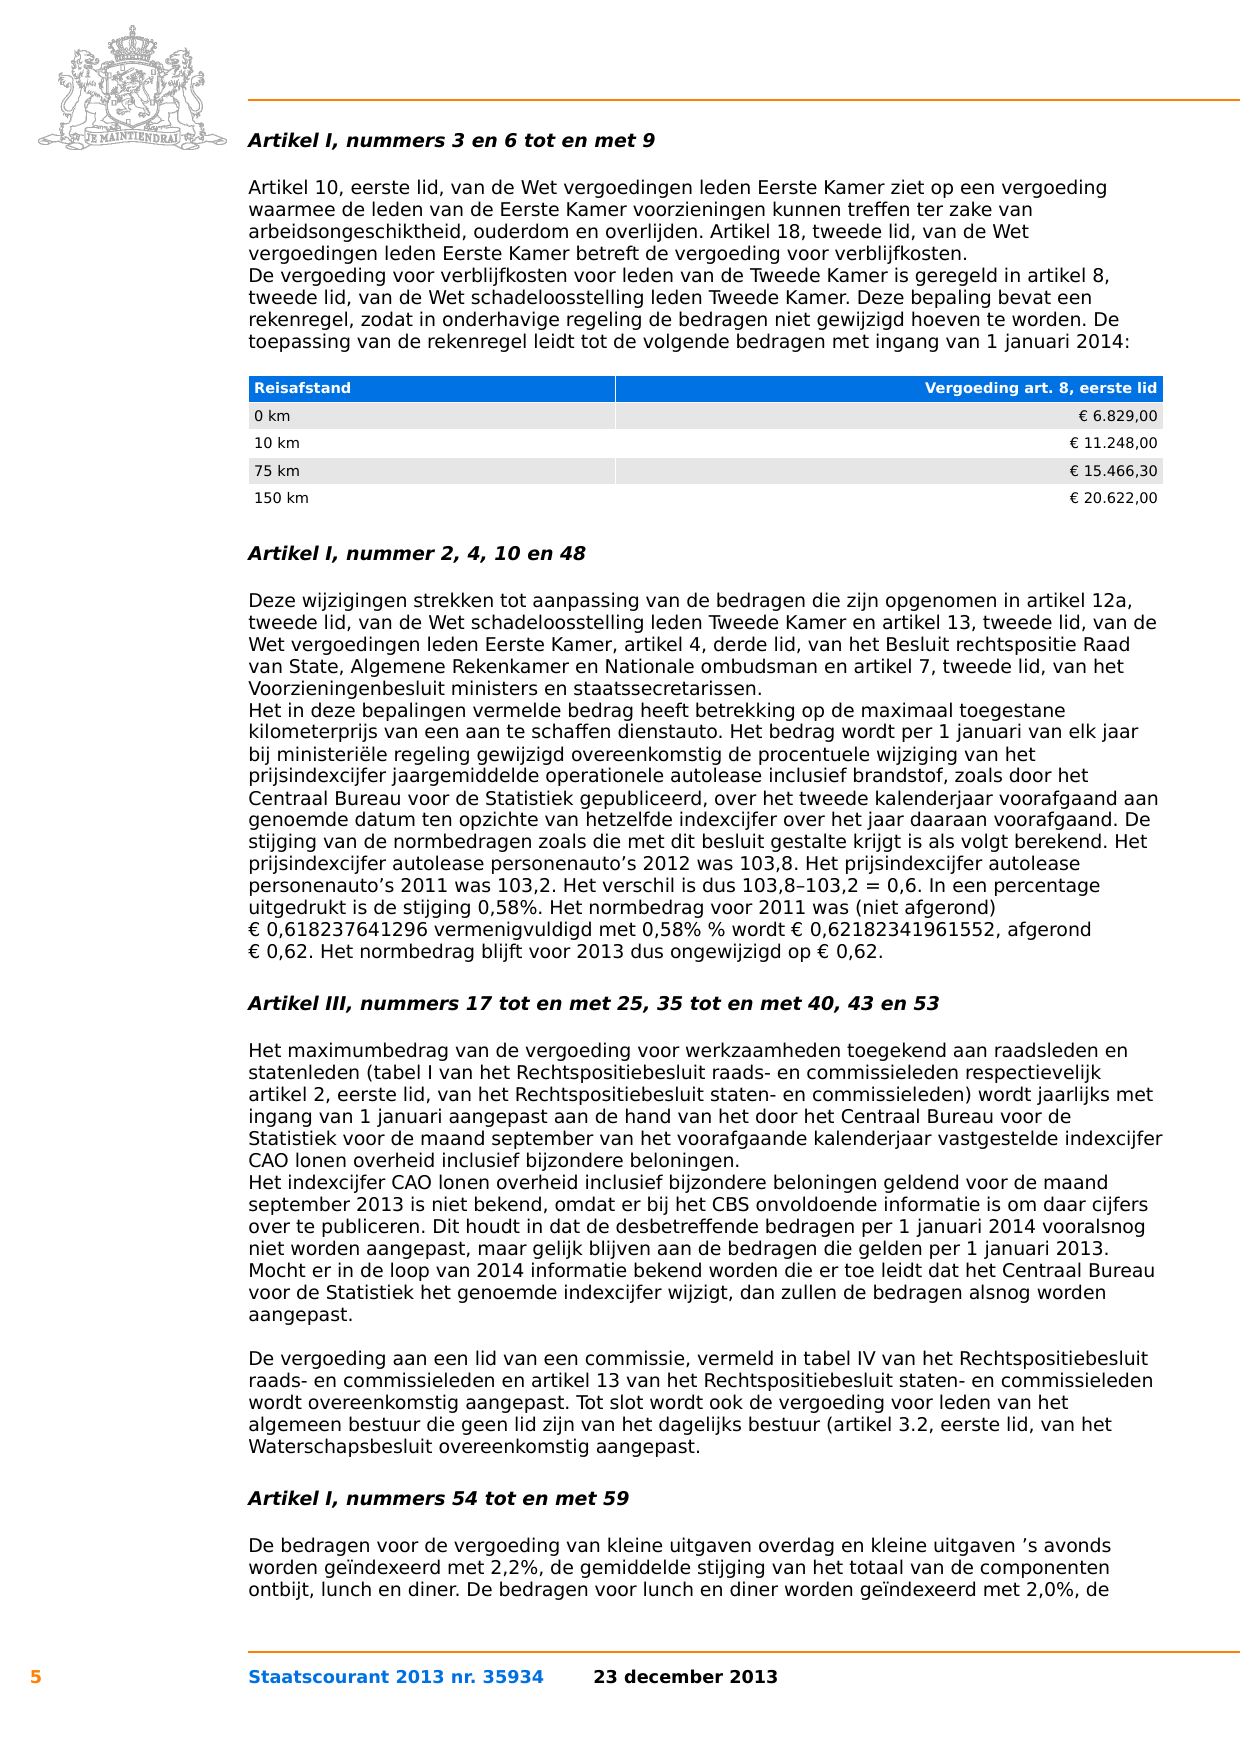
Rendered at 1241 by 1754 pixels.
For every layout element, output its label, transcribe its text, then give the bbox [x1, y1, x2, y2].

table_cell € 15.466,30 [616, 458, 1163, 484]
text Het in deze bepalingen vermelde bedrag heeft betrekking op de maximaal toegestane kilometerprijs van een aan te schaffen dienstauto. Het bedrag wordt per 1 januari van elk jaar bij ministeriële regeling gewijzigd overeenkomstig de procentuele wijziging van het prijsindexcijfer jaargemiddelde operationele autolease inclusief brandstof, zoals door het Centraal Bureau voor de Statistiek gepubliceerd, over het tweede kalenderjaar voorafgaand aan genoemde datum ten opzichte van hetzelfde indexcijfer over het jaar daaraan voorafgaand. De stijging van de normbedragen zoals die met dit besluit gestalte krijgt is als volgt berekend. Het prijsindexcijfer autolease personenauto’s 2012 was 103,8. Het prijsindexcijfer autolease personenauto’s 2011 was 103,2. Het verschil is dus 103,8–103,2 = 0,6. In een percentage uitgedrukt is de stijging 0,58%. Het normbedrag voor 2011 was (niet afgerond) € 0,618237641296 vermenigvuldigd met 0,58% % wordt € 0,62182341961552, afgerond € 0,62. Het normbedrag blijft voor 2013 dus ongewijzigd op € 0,62. [248, 699, 1163, 963]
table_cell 150 km [249, 485, 615, 512]
table_cell 10 km [249, 430, 615, 457]
picture [38, 25, 227, 150]
text De bedragen voor de vergoeding van kleine uitgaven overdag en kleine uitgaven ’s avonds worden geïndexeerd met 2,2%, de gemiddelde stijging van het totaal van de componenten ontbijt, lunch en diner. De bedragen voor lunch en diner worden geïndexeerd met 2,0%, de [248, 1535, 1163, 1601]
subtitle Artikel III, nummers 17 tot en met 25, 35 tot en met 40, 43 en 53 [248, 993, 1163, 1015]
table_cell 75 km [249, 458, 615, 484]
text De vergoeding voor verblijfkosten voor leden van de Tweede Kamer is geregeld in artikel 8, tweede lid, van de Wet schadeloosstelling leden Tweede Kamer. Deze bepaling bevat een rekenregel, zodat in onderhavige regeling de bedragen niet gewijzigd hoeven te worden. De toepassing van de rekenregel leidt tot de volgende bedragen met ingang van 1 januari 2014: [248, 265, 1163, 353]
text De vergoeding aan een lid van een commissie, vermeld in tabel IV van het Rechtspositiebesluit raads- en commissieleden en artikel 13 van het Rechtspositiebesluit staten- en commissieleden wordt overeenkomstig aangepast. Tot slot wordt ook de vergoeding voor leden van het algemeen bestuur die geen lid zijn van het dagelijks bestuur (artikel 3.2, eerste lid, van het Waterschapsbesluit overeenkomstig aangepast. [248, 1348, 1163, 1458]
table_cell € 6.829,00 [616, 403, 1163, 429]
table_header Reisafstand [249, 376, 615, 402]
table_cell € 20.622,00 [616, 485, 1163, 512]
table_header Vergoeding art. 8, eerste lid [616, 376, 1163, 402]
table_cell 0 km [249, 403, 615, 429]
text Het maximumbedrag van de vergoeding voor werkzaamheden toegekend aan raadsleden en statenleden (tabel I van het Rechtspositiebesluit raads- en commissieleden respectievelijk artikel 2, eerste lid, van het Rechtspositiebesluit staten- en commissieleden) wordt jaarlijks met ingang van 1 januari aangepast aan de hand van het door het Centraal Bureau voor de Statistiek voor de maand september van het voorafgaande kalenderjaar vastgestelde indexcijfer CAO lonen overheid inclusief bijzondere beloningen. [248, 1040, 1163, 1172]
subtitle Artikel I, nummer 2, 4, 10 en 48 [248, 543, 1163, 564]
text Deze wijzigingen strekken tot aanpassing van de bedragen die zijn opgenomen in artikel 12a, tweede lid, van de Wet schadeloosstelling leden Tweede Kamer en artikel 13, tweede lid, van de Wet vergoedingen leden Eerste Kamer, artikel 4, derde lid, van het Besluit rechtspositie Raad van State, Algemene Rekenkamer en Nationale ombudsman en artikel 7, tweede lid, van het Voorzieningenbesluit ministers en staatssecretarissen. [248, 589, 1163, 699]
text Het indexcijfer CAO lonen overheid inclusief bijzondere beloningen geldend voor de maand september 2013 is niet bekend, omdat er bij het CBS onvoldoende informatie is om daar cijfers over te publiceren. Dit houdt in dat de desbetreffende bedragen per 1 januari 2014 vooralsnog niet worden aangepast, maar gelijk blijven aan de bedragen die gelden per 1 januari 2013. Mocht er in de loop van 2014 informatie bekend worden die er toe leidt dat het Centraal Bureau voor de Statistiek het genoemde indexcijfer wijzigt, dan zullen de bedragen alsnog worden aangepast. [248, 1172, 1163, 1326]
table_cell € 11.248,00 [616, 430, 1163, 457]
subtitle Artikel I, nummers 3 en 6 tot en met 9 [248, 130, 1163, 152]
subtitle Artikel I, nummers 54 tot en met 59 [248, 1488, 1163, 1510]
text Artikel 10, eerste lid, van de Wet vergoedingen leden Eerste Kamer ziet op een vergoeding waarmee de leden van de Eerste Kamer voorzieningen kunnen treffen ter zake van arbeidsongeschiktheid, ouderdom en overlijden. Artikel 18, tweede lid, van de Wet vergoedingen leden Eerste Kamer betreft de vergoeding voor verblijfkosten. [248, 177, 1163, 265]
